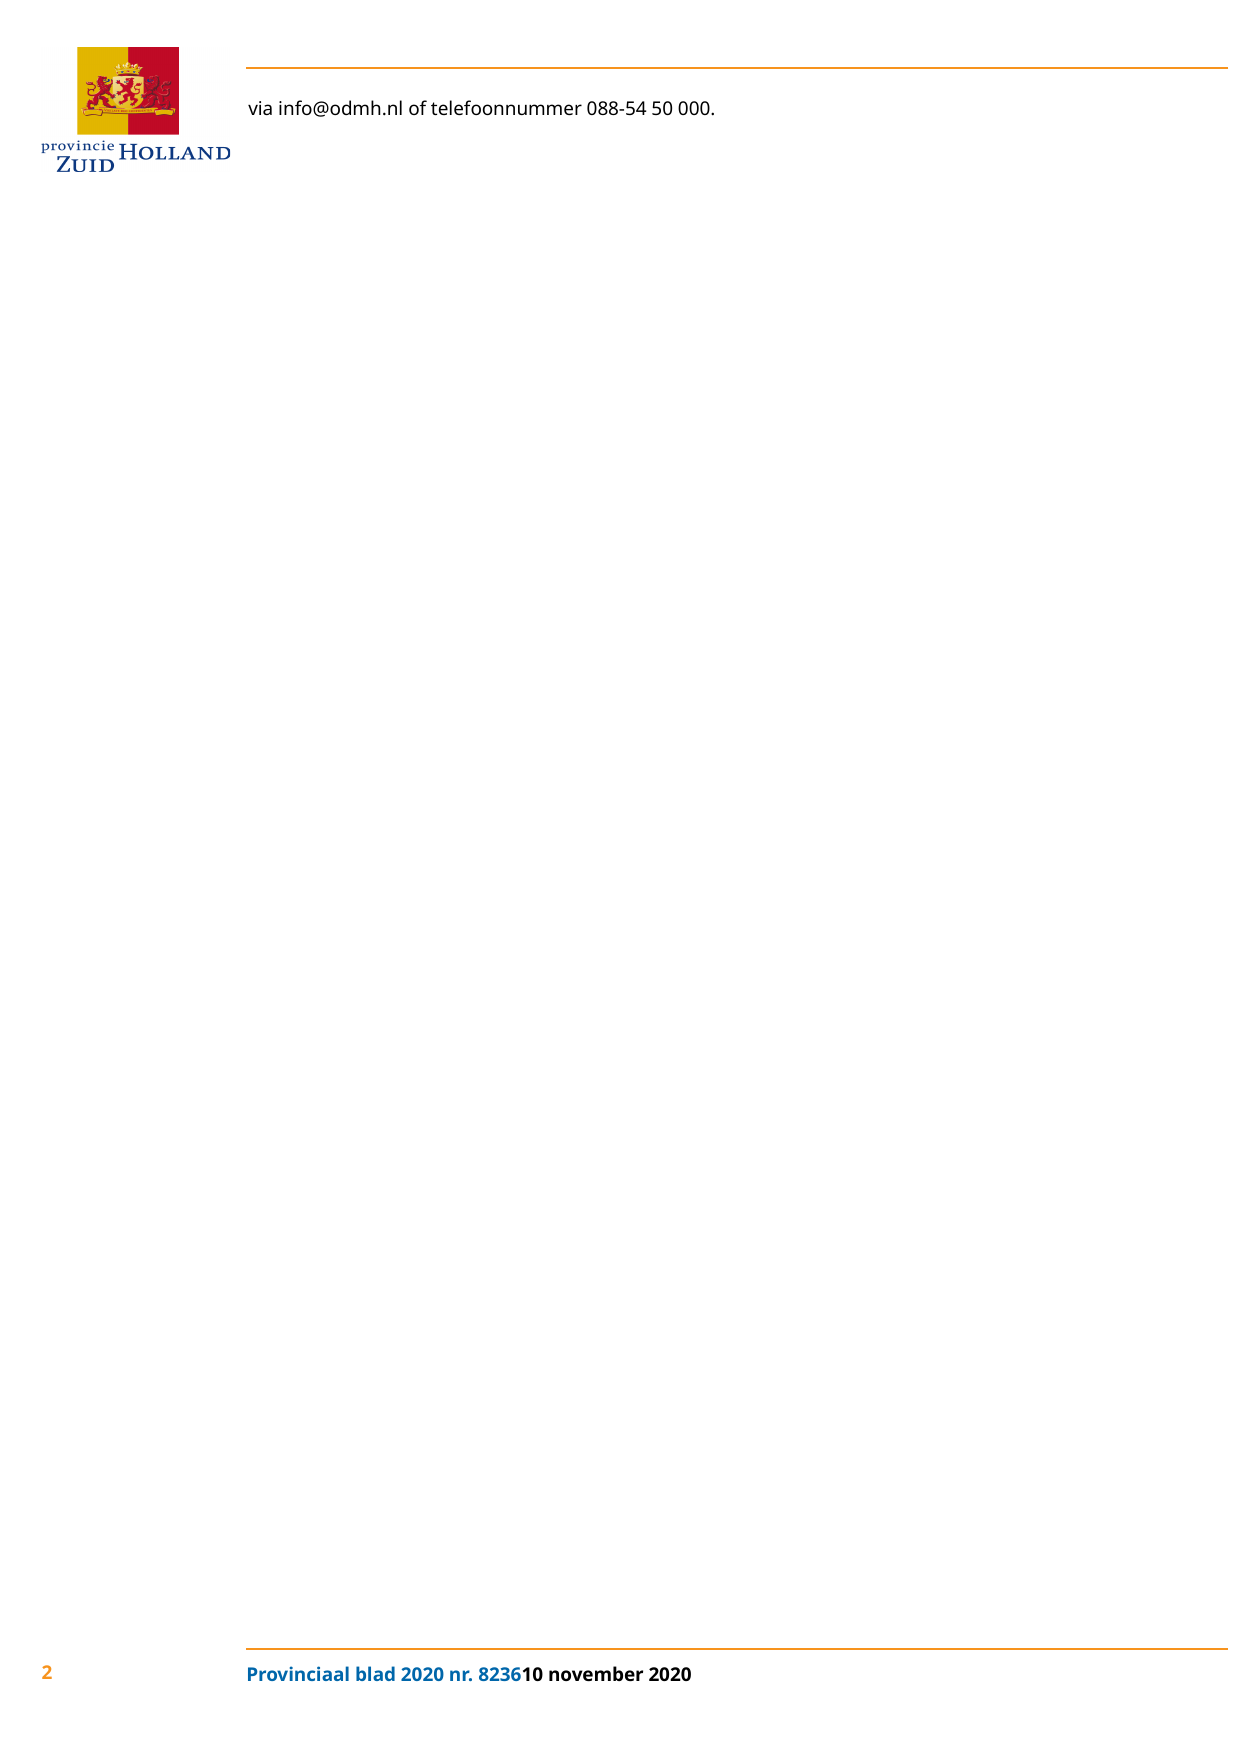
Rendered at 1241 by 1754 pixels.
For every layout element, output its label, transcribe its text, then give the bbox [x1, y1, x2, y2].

picture [41, 47, 231, 172]
text via info@odmh.nl of telefoonnummer 088-54 50 000. [248, 95, 1152, 121]
